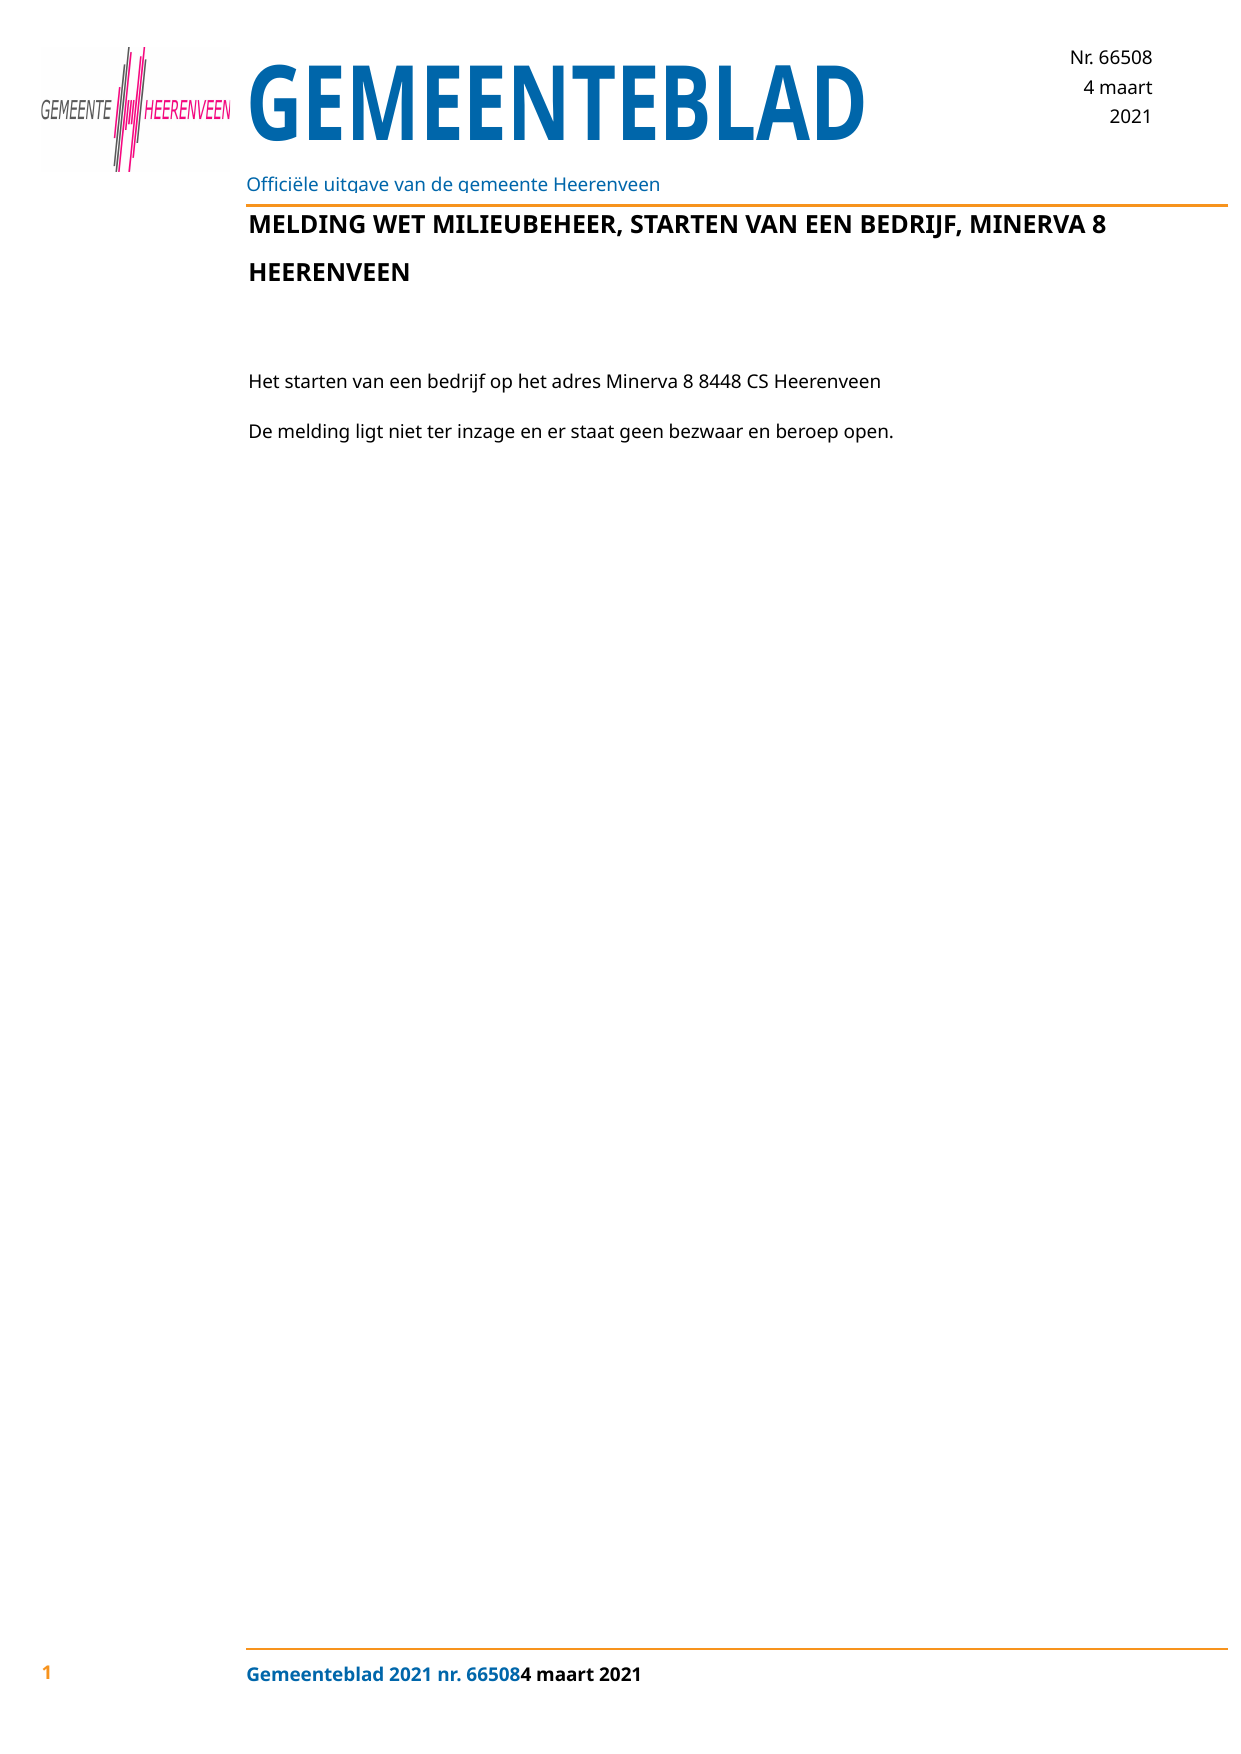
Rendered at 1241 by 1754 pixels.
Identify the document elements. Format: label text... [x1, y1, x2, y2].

picture [41, 47, 231, 172]
text De melding ligt niet ter inzage en er staat geen bezwaar en beroep open. [248, 419, 1152, 444]
text MELDING WET MILIEUBEHEER, STARTEN VAN EEN BEDRIJF, MINERVA 8 HEERENVEEN [248, 207, 1152, 288]
text Het starten van een bedrijf op het adres Minerva 8 8448 CS Heerenveen [248, 368, 1152, 394]
